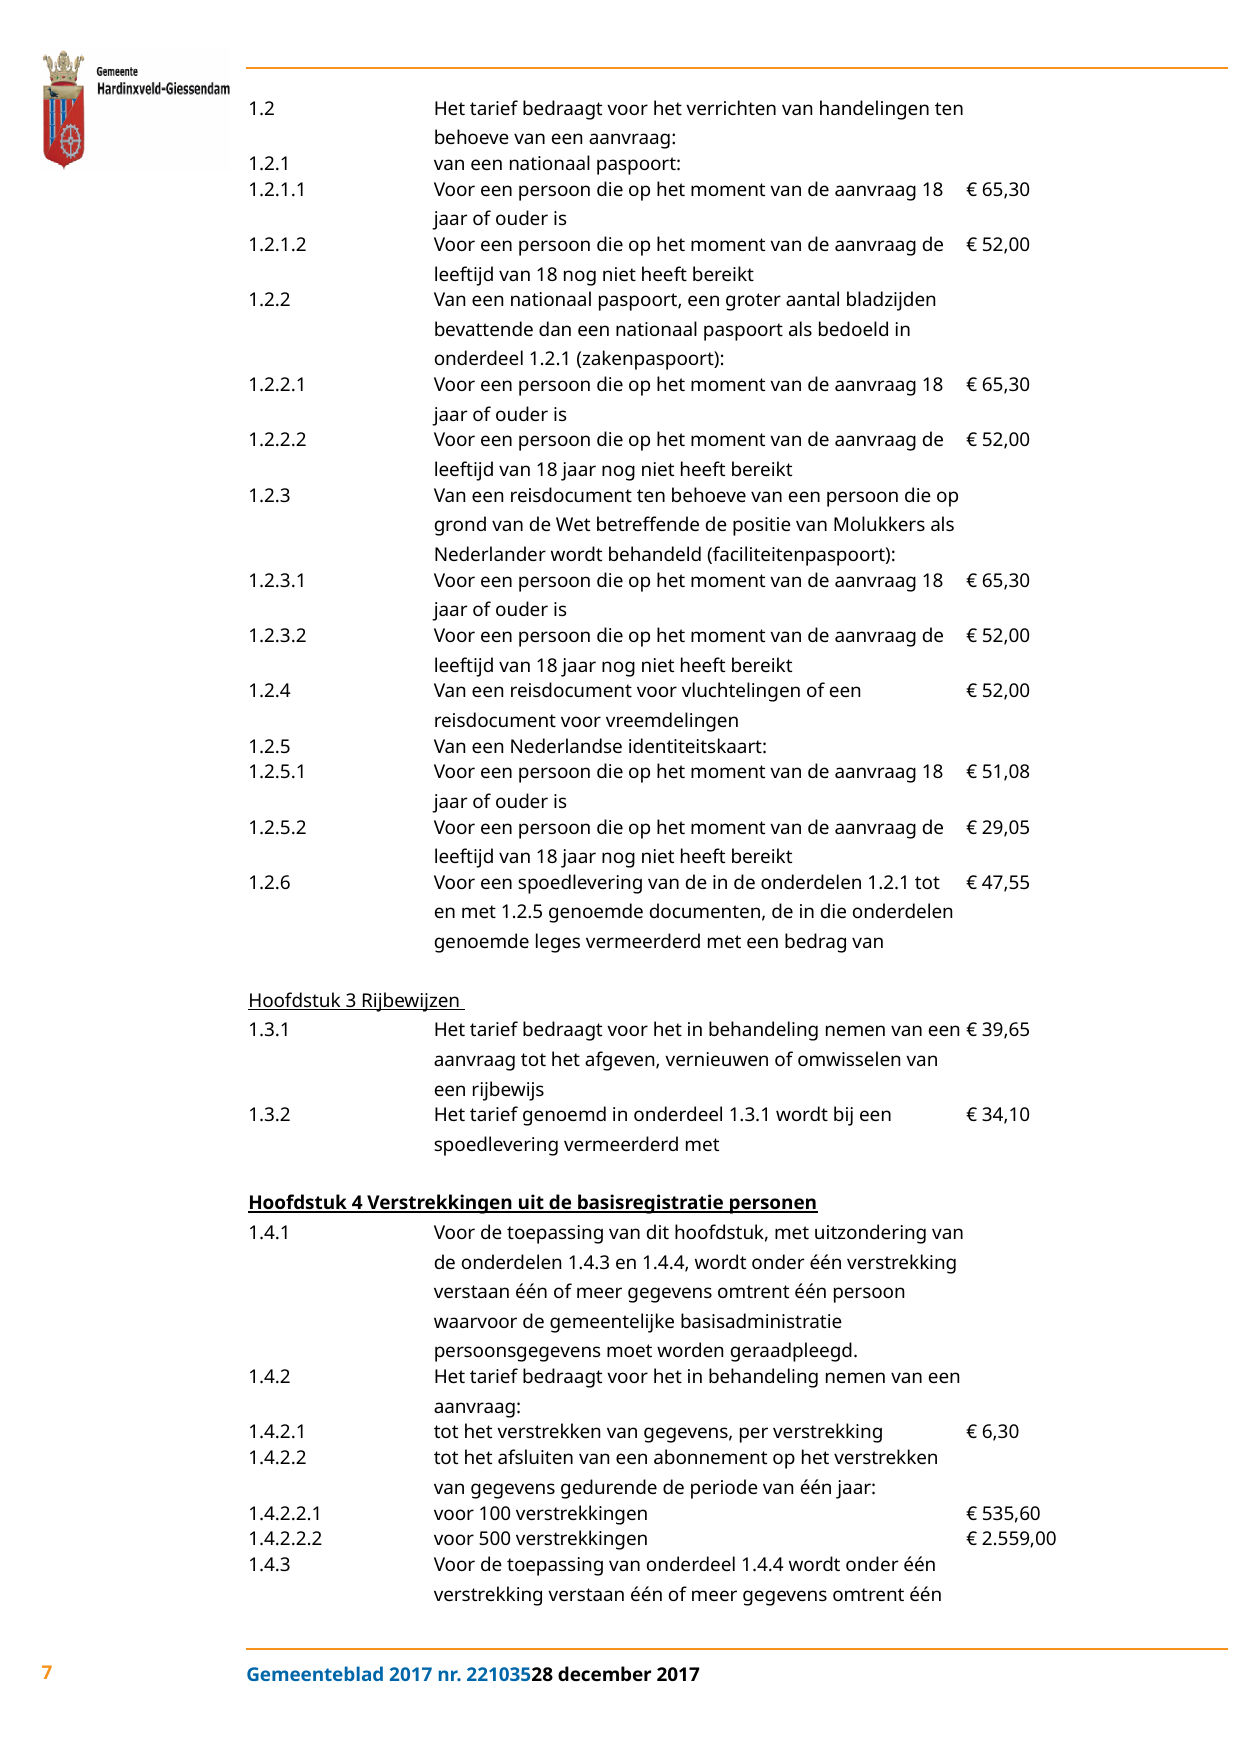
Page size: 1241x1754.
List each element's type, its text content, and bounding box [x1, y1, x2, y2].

table_header [966, 1219, 1152, 1363]
table_cell 1.4.2.2.2 [248, 1525, 433, 1551]
table_cell 1.2.5.2 [248, 814, 433, 869]
table_cell Voor een persoon die op het moment van de aanvraag de leeftijd van 18 jaar nog niet heeft bereikt [434, 814, 966, 869]
table_cell 1.4.2.2.1 [248, 1500, 433, 1525]
table_header € 39,65 [966, 1017, 1152, 1101]
table_cell Voor een persoon die op het moment van de aanvraag 18 jaar of ouder is [434, 371, 966, 427]
table_cell Van een Nederlandse identiteitskaart: [434, 733, 966, 758]
table_cell 1.4.3 [248, 1551, 433, 1606]
table_cell tot het verstrekken van gegevens, per verstrekking [434, 1419, 966, 1444]
table_cell € 52,00 [966, 622, 1152, 677]
table_cell 1.2.5.1 [248, 759, 433, 814]
table_cell [966, 1551, 1152, 1606]
table_cell Voor de toepassing van onderdeel 1.4.4 wordt onder één verstrekking verstaan één of meer gegevens omtrent één [434, 1551, 966, 1606]
table_cell [966, 1363, 1152, 1419]
table_cell 1.2.3.2 [248, 622, 433, 677]
table_cell Voor een spoedlevering van de in de onderdelen 1.2.1 tot en met 1.2.5 genoemde documenten, de in die onderdelen genoemde leges vermeerderd met een bedrag van [434, 869, 966, 954]
text Hoofdstuk 3 Rijbewijzen [248, 987, 1152, 1013]
table_header 1.4.1 [248, 1219, 433, 1363]
table_header [966, 95, 1152, 150]
table_cell € 65,30 [966, 371, 1152, 427]
table_cell € 2.559,00 [966, 1525, 1152, 1551]
table_cell € 65,30 [966, 567, 1152, 622]
table_header 1.2 [248, 95, 433, 150]
picture [41, 47, 231, 172]
table_cell [966, 733, 1152, 758]
table_cell 1.4.2 [248, 1363, 433, 1419]
table_cell Voor een persoon die op het moment van de aanvraag 18 jaar of ouder is [434, 567, 966, 622]
table_cell € 52,00 [966, 231, 1152, 286]
table_cell 1.2.1 [248, 150, 433, 176]
table_cell 1.3.2 [248, 1101, 433, 1157]
table_cell 1.2.3 [248, 482, 433, 567]
table_cell Van een reisdocument ten behoeve van een persoon die op grond van de Wet betreffende de positie van Molukkers als Nederlander wordt behandeld (faciliteitenpaspoort): [434, 482, 966, 567]
table_header Het tarief bedraagt voor het verrichten van handelingen ten behoeve van een aanvraag: [434, 95, 966, 150]
table_cell 1.2.3.1 [248, 567, 433, 622]
table_cell voor 500 verstrekkingen [434, 1525, 966, 1551]
table_cell [966, 150, 1152, 176]
table_cell 1.2.1.1 [248, 176, 433, 231]
table_cell € 6,30 [966, 1419, 1152, 1444]
table_cell € 535,60 [966, 1500, 1152, 1525]
table_cell € 65,30 [966, 176, 1152, 231]
table_cell Van een nationaal paspoort, een groter aantal bladzijden bevattende dan een nationaal paspoort als bedoeld in onderdeel 1.2.1 (zakenpaspoort): [434, 286, 966, 371]
table_cell 1.2.4 [248, 678, 433, 733]
table_cell 1.2.2.1 [248, 371, 433, 427]
table_cell 1.4.2.2 [248, 1444, 433, 1500]
table_cell Van een reisdocument voor vluchtelingen of een reisdocument voor vreemdelingen [434, 678, 966, 733]
table_cell Voor een persoon die op het moment van de aanvraag de leeftijd van 18 jaar nog niet heeft bereikt [434, 622, 966, 677]
table_cell Het tarief bedraagt voor het in behandeling nemen van een aanvraag: [434, 1363, 966, 1419]
table_cell € 47,55 [966, 869, 1152, 954]
table_cell [966, 482, 1152, 567]
table_cell 1.4.2.1 [248, 1419, 433, 1444]
table_cell 1.2.2.2 [248, 427, 433, 482]
table_cell € 51,08 [966, 759, 1152, 814]
table_header 1.3.1 [248, 1017, 433, 1101]
table_cell € 52,00 [966, 678, 1152, 733]
table_cell Voor een persoon die op het moment van de aanvraag 18 jaar of ouder is [434, 176, 966, 231]
table_cell € 52,00 [966, 427, 1152, 482]
table_cell € 29,05 [966, 814, 1152, 869]
table_header Het tarief bedraagt voor het in behandeling nemen van een aanvraag tot het afgeven, vernieuwen of omwisselen van een rijbewijs [434, 1017, 966, 1101]
table_cell [966, 286, 1152, 371]
table_cell 1.2.1.2 [248, 231, 433, 286]
table_cell Het tarief genoemd in onderdeel 1.3.1 wordt bij een spoedlevering vermeerderd met [434, 1101, 966, 1157]
table_cell 1.2.6 [248, 869, 433, 954]
table_header Voor de toepassing van dit hoofdstuk, met uitzondering van de onderdelen 1.4.3 en 1.4.4, wordt onder één verstrekking verstaan één of meer gegevens omtrent één persoon waarvoor de gemeentelijke basisadministratie persoonsgegevens moet worden geraadpleegd. [434, 1219, 966, 1363]
table_cell voor 100 verstrekkingen [434, 1500, 966, 1525]
table_cell [966, 1444, 1152, 1500]
table_cell € 34,10 [966, 1101, 1152, 1157]
table_cell Voor een persoon die op het moment van de aanvraag de leeftijd van 18 jaar nog niet heeft bereikt [434, 427, 966, 482]
table_cell 1.2.5 [248, 733, 433, 758]
text Hoofdstuk 4 Verstrekkingen uit de basisregistratie personen [248, 1189, 1152, 1215]
table_cell Voor een persoon die op het moment van de aanvraag 18 jaar of ouder is [434, 759, 966, 814]
table_cell tot het afsluiten van een abonnement op het verstrekken van gegevens gedurende de periode van één jaar: [434, 1444, 966, 1500]
table_cell Voor een persoon die op het moment van de aanvraag de leeftijd van 18 nog niet heeft bereikt [434, 231, 966, 286]
table_cell 1.2.2 [248, 286, 433, 371]
table_cell van een nationaal paspoort: [434, 150, 966, 176]
